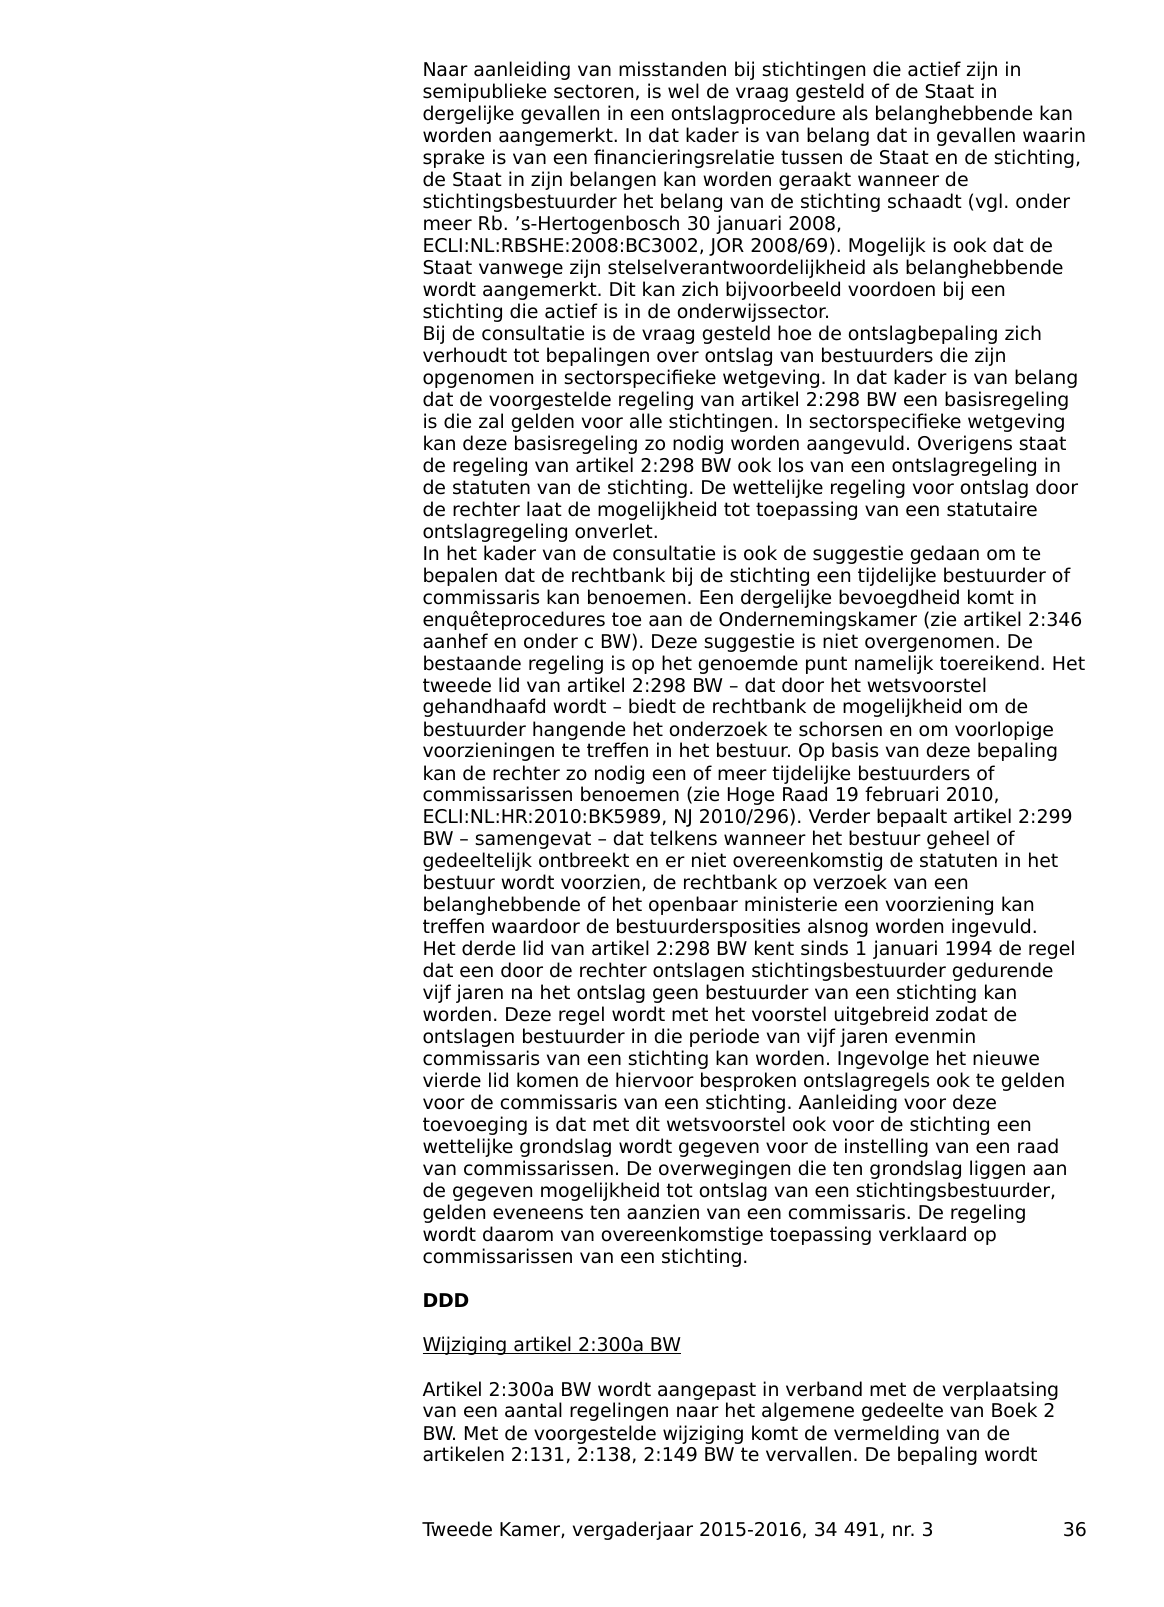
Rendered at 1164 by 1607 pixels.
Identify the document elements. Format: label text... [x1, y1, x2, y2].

subtitle Wijziging artikel 2:300a BW [422, 1334, 1087, 1356]
text Het derde lid van artikel 2:298 BW kent sinds 1 januari 1994 de regel dat een door de rechter ontslagen stichtingsbestuurder gedurende vijf jaren na het ontslag geen bestuurder van een stichting kan worden. Deze regel wordt met het voorstel uitgebreid zodat de ontslagen bestuurder in die periode van vijf jaren evenmin commissaris van een stichting kan worden. Ingevolge het nieuwe vierde lid komen de hiervoor besproken ontslagregels ook te gelden voor de commissaris van een stichting. Aanleiding voor deze toevoeging is dat met dit wetsvoorstel ook voor de stichting een wettelijke grondslag wordt gegeven voor de instelling van een raad van commissarissen. De overwegingen die ten grondslag liggen aan de gegeven mogelijkheid tot ontslag van een stichtingsbestuurder, gelden eveneens ten aanzien van een commissaris. De regeling wordt daarom van overeenkomstige toepassing verklaard op commissarissen van een stichting. [422, 938, 1087, 1268]
text In het kader van de consultatie is ook de suggestie gedaan om te bepalen dat de rechtbank bij de stichting een tijdelijke bestuurder of commissaris kan benoemen. Een dergelijke bevoegdheid komt in enquêteprocedures toe aan de Ondernemingskamer (zie artikel 2:346 aanhef en onder c BW). Deze suggestie is niet overgenomen. De bestaande regeling is op het genoemde punt namelijk toereikend. Het tweede lid van artikel 2:298 BW – dat door het wetsvoorstel gehandhaafd wordt – biedt de rechtbank de mogelijkheid om de bestuurder hangende het onderzoek te schorsen en om voorlopige voorzieningen te treffen in het bestuur. Op basis van deze bepaling kan de rechter zo nodig een of meer tijdelijke bestuurders of commissarissen benoemen (zie Hoge Raad 19 februari 2010, ECLI:NL:HR:2010:BK5989, NJ 2010/296). Verder bepaalt artikel 2:299 BW – samengevat – dat telkens wanneer het bestuur geheel of gedeeltelijk ontbreekt en er niet overeenkomstig de statuten in het bestuur wordt voorzien, de rechtbank op verzoek van een belanghebbende of het openbaar ministerie een voorziening kan treffen waardoor de bestuurdersposities alsnog worden ingevuld. [422, 543, 1087, 938]
subtitle DDD [422, 1290, 1087, 1312]
text Artikel 2:300a BW wordt aangepast in verband met de verplaatsing van een aantal regelingen naar het algemene gedeelte van Boek 2 BW. Met de voorgestelde wijziging komt de vermelding van de artikelen 2:131, 2:138, 2:149 BW te vervallen. De bepaling wordt [422, 1378, 1087, 1466]
text Bij de consultatie is de vraag gesteld hoe de ontslagbepaling zich verhoudt tot bepalingen over ontslag van bestuurders die zijn opgenomen in sectorspecifieke wetgeving. In dat kader is van belang dat de voorgestelde regeling van artikel 2:298 BW een basisregeling is die zal gelden voor alle stichtingen. In sectorspecifieke wetgeving kan deze basisregeling zo nodig worden aangevuld. Overigens staat de regeling van artikel 2:298 BW ook los van een ontslagregeling in de statuten van de stichting. De wettelijke regeling voor ontslag door de rechter laat de mogelijkheid tot toepassing van een statutaire ontslagregeling onverlet. [422, 323, 1087, 543]
text Naar aanleiding van misstanden bij stichtingen die actief zijn in semipublieke sectoren, is wel de vraag gesteld of de Staat in dergelijke gevallen in een ontslagprocedure als belanghebbende kan worden aangemerkt. In dat kader is van belang dat in gevallen waarin sprake is van een financieringsrelatie tussen de Staat en de stichting, de Staat in zijn belangen kan worden geraakt wanneer de stichtingsbestuurder het belang van de stichting schaadt (vgl. onder meer Rb. ’s-Hertogenbosch 30 januari 2008, ECLI:NL:RBSHE:2008:BC3002, JOR 2008/69). Mogelijk is ook dat de Staat vanwege zijn stelselverantwoordelijkheid als belanghebbende wordt aangemerkt. Dit kan zich bijvoorbeeld voordoen bij een stichting die actief is in de onderwijssector. [422, 59, 1087, 323]
